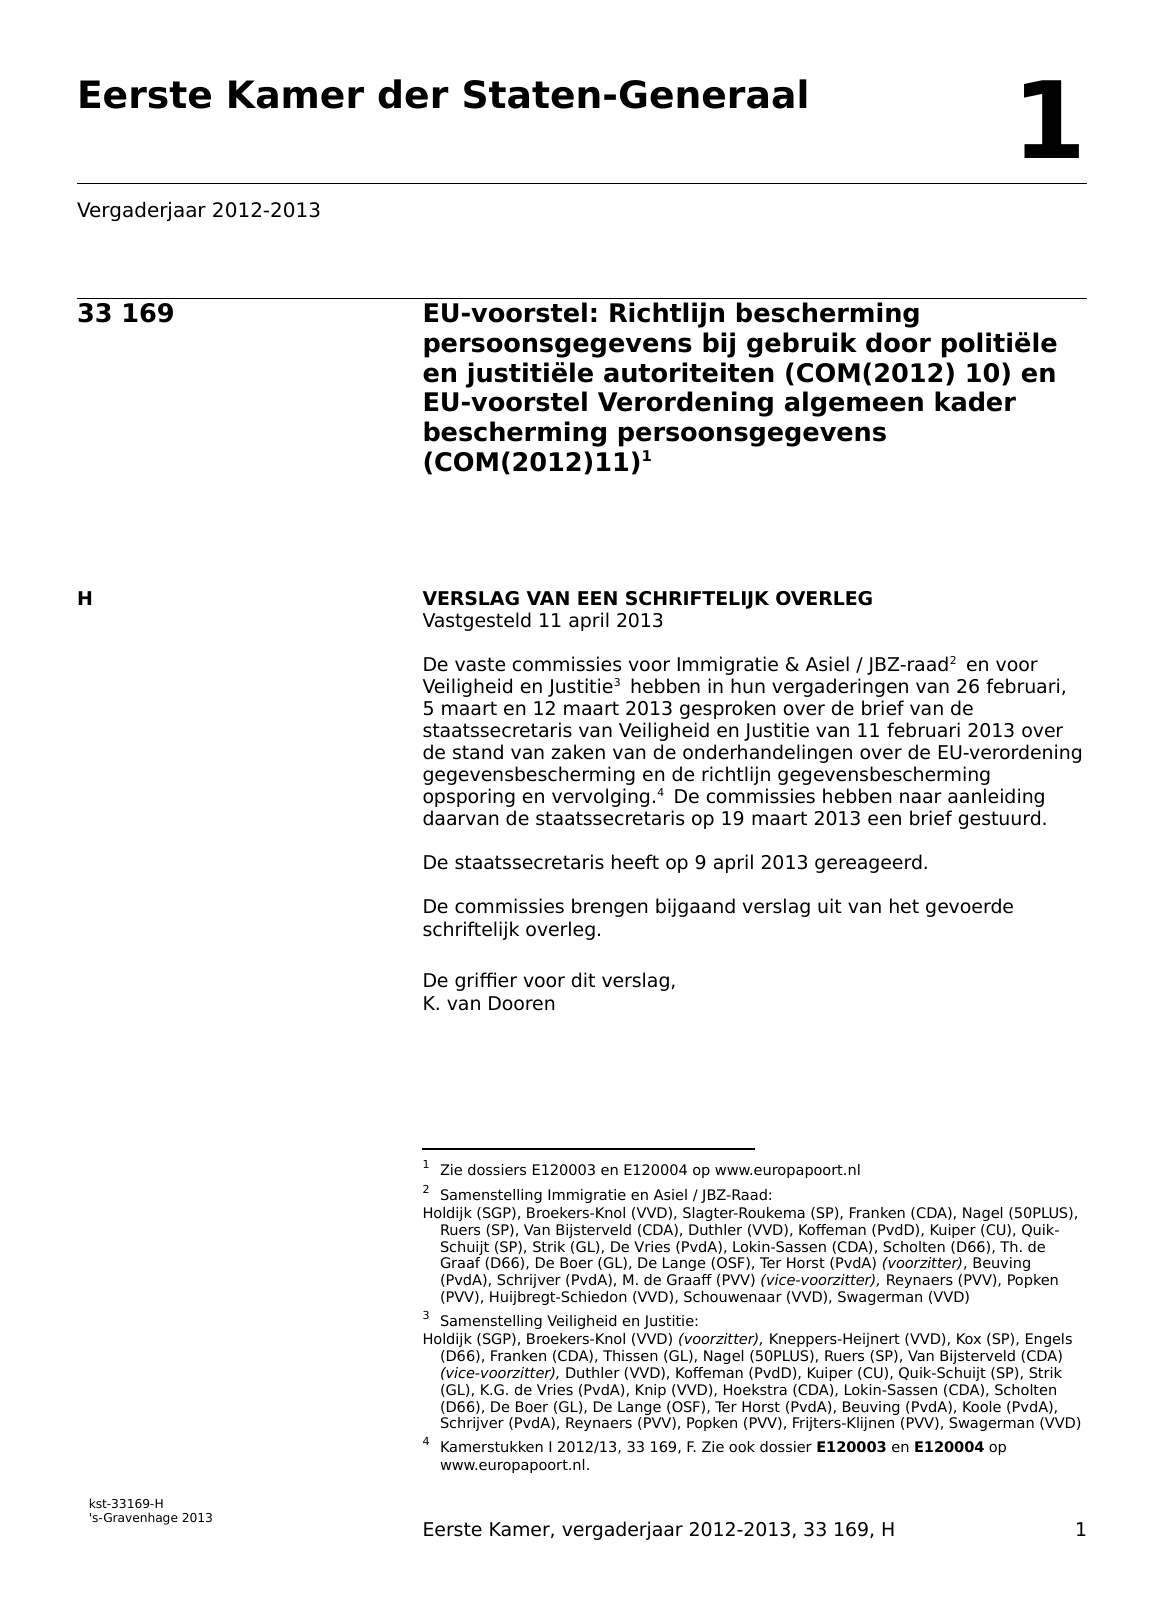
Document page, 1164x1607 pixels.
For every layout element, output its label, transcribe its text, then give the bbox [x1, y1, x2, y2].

text 's-Gravenhage 2013 [88, 1511, 323, 1525]
table_cell Vergaderjaar 2012-2013 [77, 184, 1087, 298]
table_header 1 [886, 59, 1087, 183]
text Kamerstukken I 2012/13, 33 169, F. Zie ook dossier E120003 en E120004 op www.europapoort.nl. [422, 1435, 1087, 1474]
text Samenstelling Immigratie en Asiel / JBZ-Raad: [422, 1183, 1087, 1205]
text Zie dossiers E120003 en E120004 op www.europapoort.nl [422, 1158, 1087, 1180]
text Samenstelling Veiligheid en Justitie: [422, 1309, 1087, 1331]
text Holdijk (SGP), Broekers-Knol (VVD), Slagter-Roukema (SP), Franken (CDA), Nagel (50PLUS), Ruers (SP), Van Bijsterveld (CDA), Duthler (VVD), Koffeman (PvdD), Kuiper (CU), Quik-Schuijt (SP), Strik (GL), De Vries (PvdA), Lokin-Sassen (CDA), Scholten (D66), Th. de Graaf (D66), De Boer (GL), De Lange (OSF), Ter Horst (PvdA) (voorzitter), Beuving (PvdA), Schrijver (PvdA), M. de Graaff (PVV) (vice-voorzitter), Reynaers (PVV), Popken (PVV), Huijbregt-Schiedon (VVD), Schouwenaar (VVD), Swagerman (VVD) [422, 1205, 1087, 1306]
text Holdijk (SGP), Broekers-Knol (VVD) (voorzitter), Kneppers-Heijnert (VVD), Kox (SP), Engels (D66), Franken (CDA), Thissen (GL), Nagel (50PLUS), Ruers (SP), Van Bijsterveld (CDA) (vice-voorzitter), Duthler (VVD), Koffeman (PvdD), Kuiper (CU), Quik-Schuijt (SP), Strik (GL), K.G. de Vries (PvdA), Knip (VVD), Hoekstra (CDA), Lokin-Sassen (CDA), Scholten (D66), De Boer (GL), De Lange (OSF), Ter Horst (PvdA), Beuving (PvdA), Koole (PvdA), Schrijver (PvdA), Reynaers (PVV), Popken (PVV), Frijters-Klijnen (PVV), Swagerman (VVD) [422, 1331, 1087, 1432]
text De commissies brengen bijgaand verslag uit van het gevoerde schriftelijk overleg. [422, 896, 1087, 940]
text De staatssecretaris heeft op 9 april 2013 gereageerd. [422, 852, 1087, 874]
table_header Eerste Kamer der Staten-Generaal [77, 59, 886, 183]
text De griffier voor dit verslag, K. van Dooren [422, 970, 1087, 1014]
subtitle H VERSLAG VAN EEN SCHRIFTELIJK OVERLEG [77, 588, 1087, 610]
text kst-33169-H [88, 1497, 323, 1511]
text Vastgesteld 11 april 2013 [422, 610, 1087, 632]
subtitle 33 169 EU-voorstel: Richtlijn bescherming persoonsgegevens bij gebruik door politiële en justitiële autoriteiten (COM(2012) 10) en EU-voorstel Verordening algemeen kader bescherming persoonsgegevens (COM(2012)11) [77, 299, 1087, 477]
text De vaste commissies voor Immigratie & Asiel / JBZ-raad en voor Veiligheid en Justitie hebben in hun vergaderingen van 26 februari, 5 maart en 12 maart 2013 gesproken over de brief van de staatssecretaris van Veiligheid en Justitie van 11 februari 2013 over de stand van zaken van de onderhandelingen over de EU-verordening gegevensbescherming en de richtlijn gegevensbescherming opsporing en vervolging. De commissies hebben naar aanleiding daarvan de staatssecretaris op 19 maart 2013 een brief gestuurd. [422, 654, 1087, 830]
